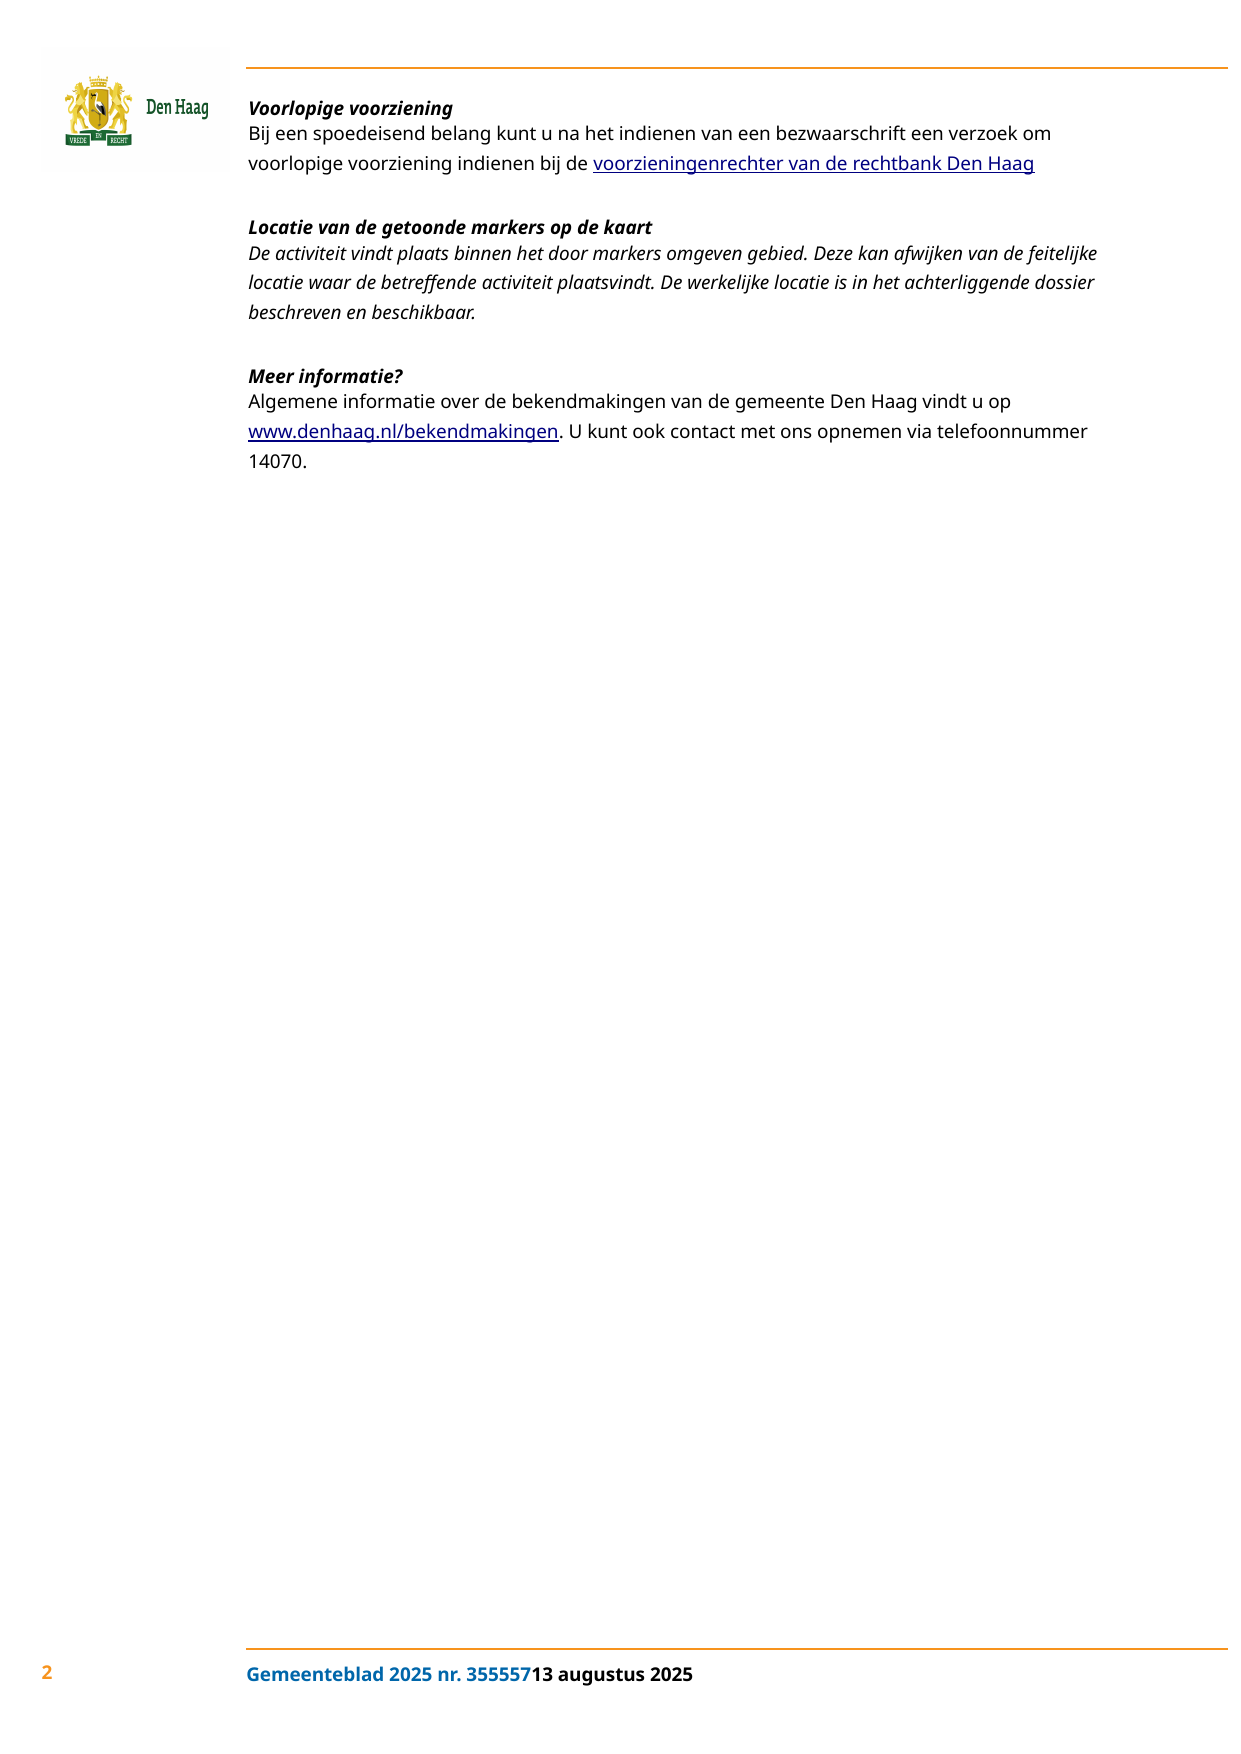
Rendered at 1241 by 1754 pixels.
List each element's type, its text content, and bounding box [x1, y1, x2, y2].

text Algemene informatie over de bekendmakingen van de gemeente Den Haag vindt u op www.denhaag.nl/bekendmakingen. U kunt ook contact met ons opnemen via telefoonnummer 14070. [248, 389, 1152, 473]
text Bij een spoedeisend belang kunt u na het indienen van een bezwaarschrift een verzoek om voorlopige voorziening indienen bij de voorzieningenrechter van de rechtbank Den Haag [248, 121, 1152, 176]
text De activiteit vindt plaats binnen het door markers omgeven gebied. Deze kan afwijken van de feitelijke locatie waar de betreffende activiteit plaatsvindt. De werkelijke locatie is in het achterliggende dossier beschreven en beschikbaar. [248, 240, 1152, 325]
text Locatie van de getoonde markers op de kaart [248, 214, 1152, 240]
text Meer informatie? [248, 363, 1152, 389]
text Voorlopige voorziening [248, 95, 1152, 121]
picture [41, 47, 231, 172]
